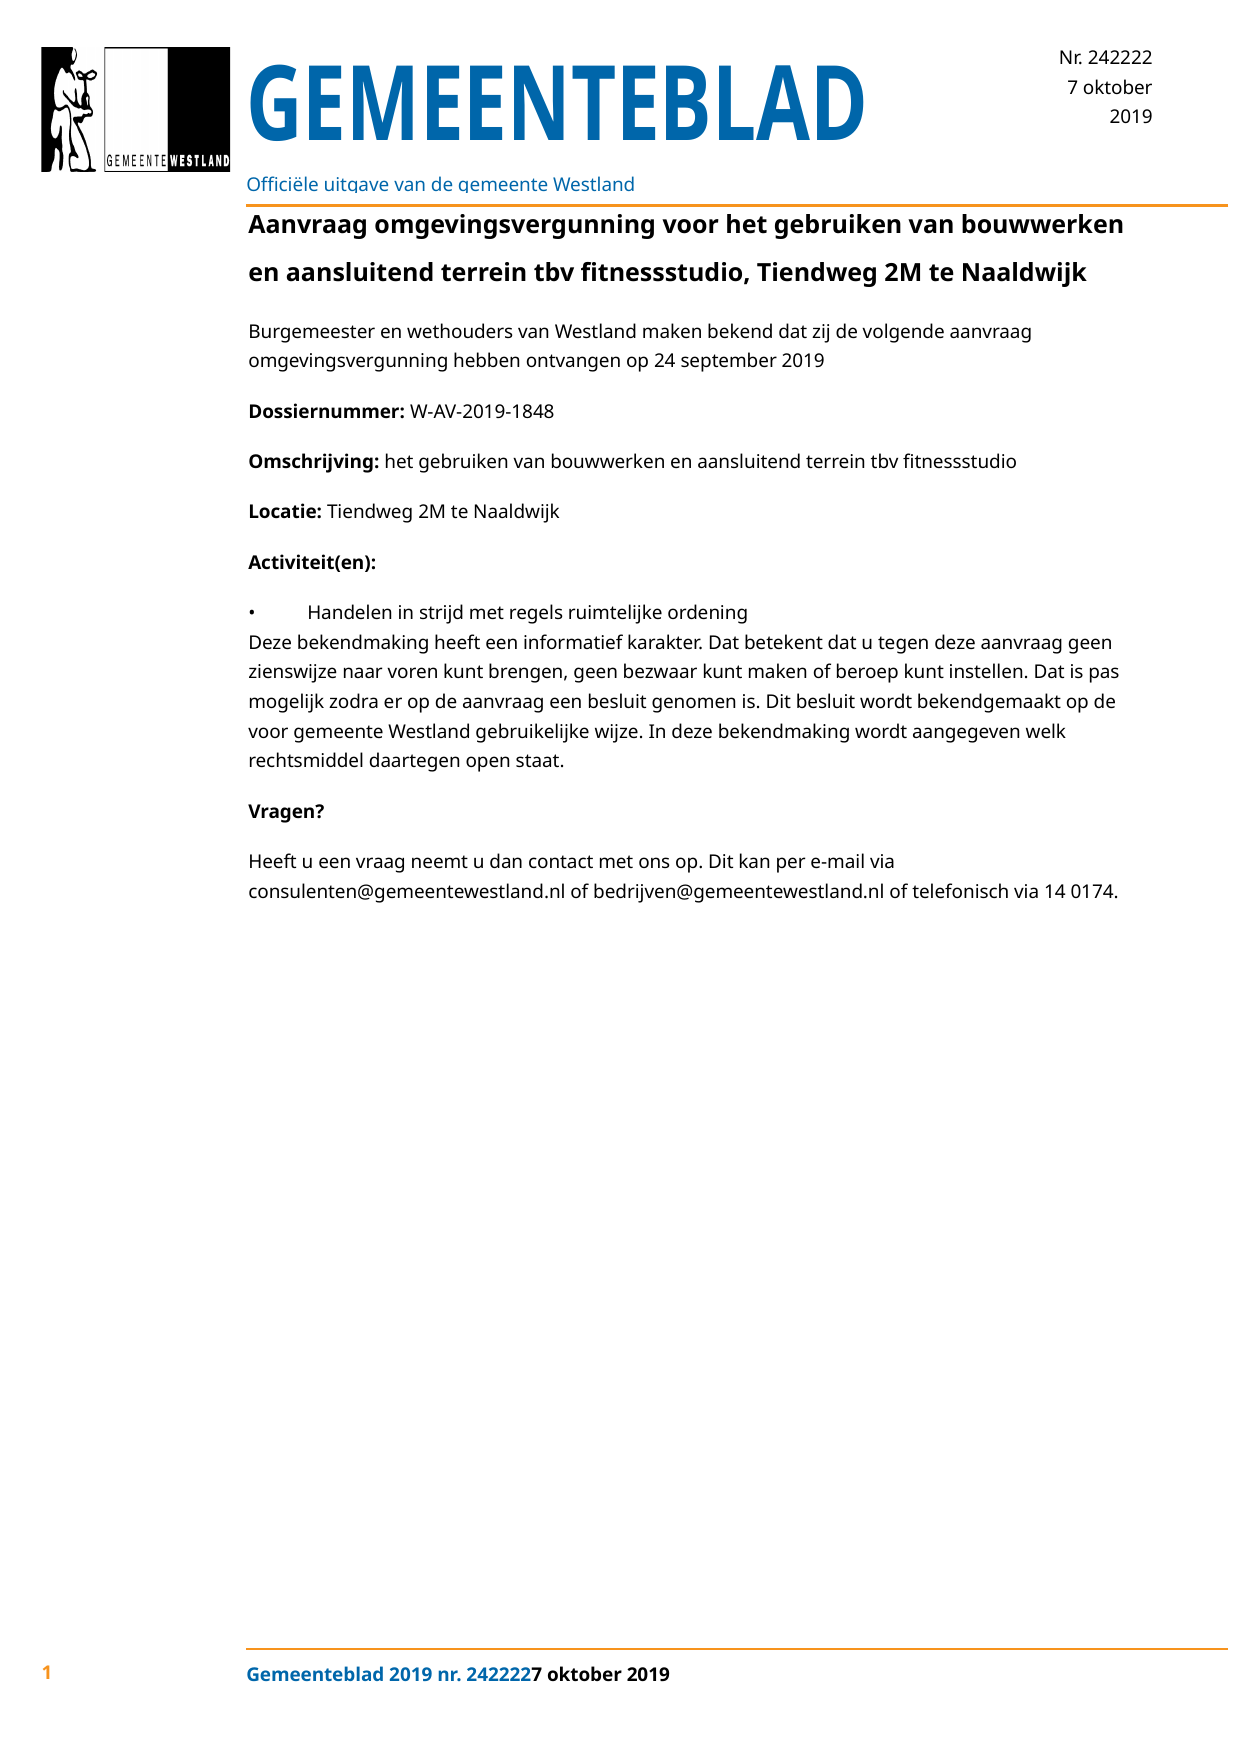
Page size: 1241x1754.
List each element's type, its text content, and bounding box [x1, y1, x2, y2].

text Locatie: Tiendweg 2M te Naaldwijk [248, 499, 1152, 524]
list Handelen in strijd met regels ruimtelijke ordening [248, 599, 1152, 625]
text Aanvraag omgevingsvergunning voor het gebruiken van bouwwerken en aansluitend terrein tbv fitnessstudio, Tiendweg 2M te Naaldwijk [248, 207, 1152, 288]
text Omschrijving: het gebruiken van bouwwerken en aansluitend terrein tbv fitnessstudio [248, 448, 1152, 474]
text Deze bekendmaking heeft een informatief karakter. Dat betekent dat u tegen deze aanvraag geen zienswijze naar voren kunt brengen, geen bezwaar kunt maken of beroep kunt instellen. Dat is pas mogelijk zodra er op de aanvraag een besluit genomen is. Dit besluit wordt bekendgemaakt op de voor gemeente Westland gebruikelijke wijze. In deze bekendmaking wordt aangegeven welk rechtsmiddel daartegen open staat. [248, 629, 1152, 773]
text Burgemeester en wethouders van Westland maken bekend dat zij de volgende aanvraag omgevingsvergunning hebben ontvangen op 24 september 2019 [248, 318, 1152, 373]
text Activiteit(en): [248, 549, 1152, 575]
text Heeft u een vraag neemt u dan contact met ons op. Dit kan per e-mail via consulenten@gemeentewestland.nl of bedrijven@gemeentewestland.nl of telefonisch via 14 0174. [248, 848, 1152, 904]
text Vragen? [248, 798, 1152, 824]
picture [41, 47, 231, 172]
text Dossiernummer: W-AV-2019-1848 [248, 398, 1152, 424]
